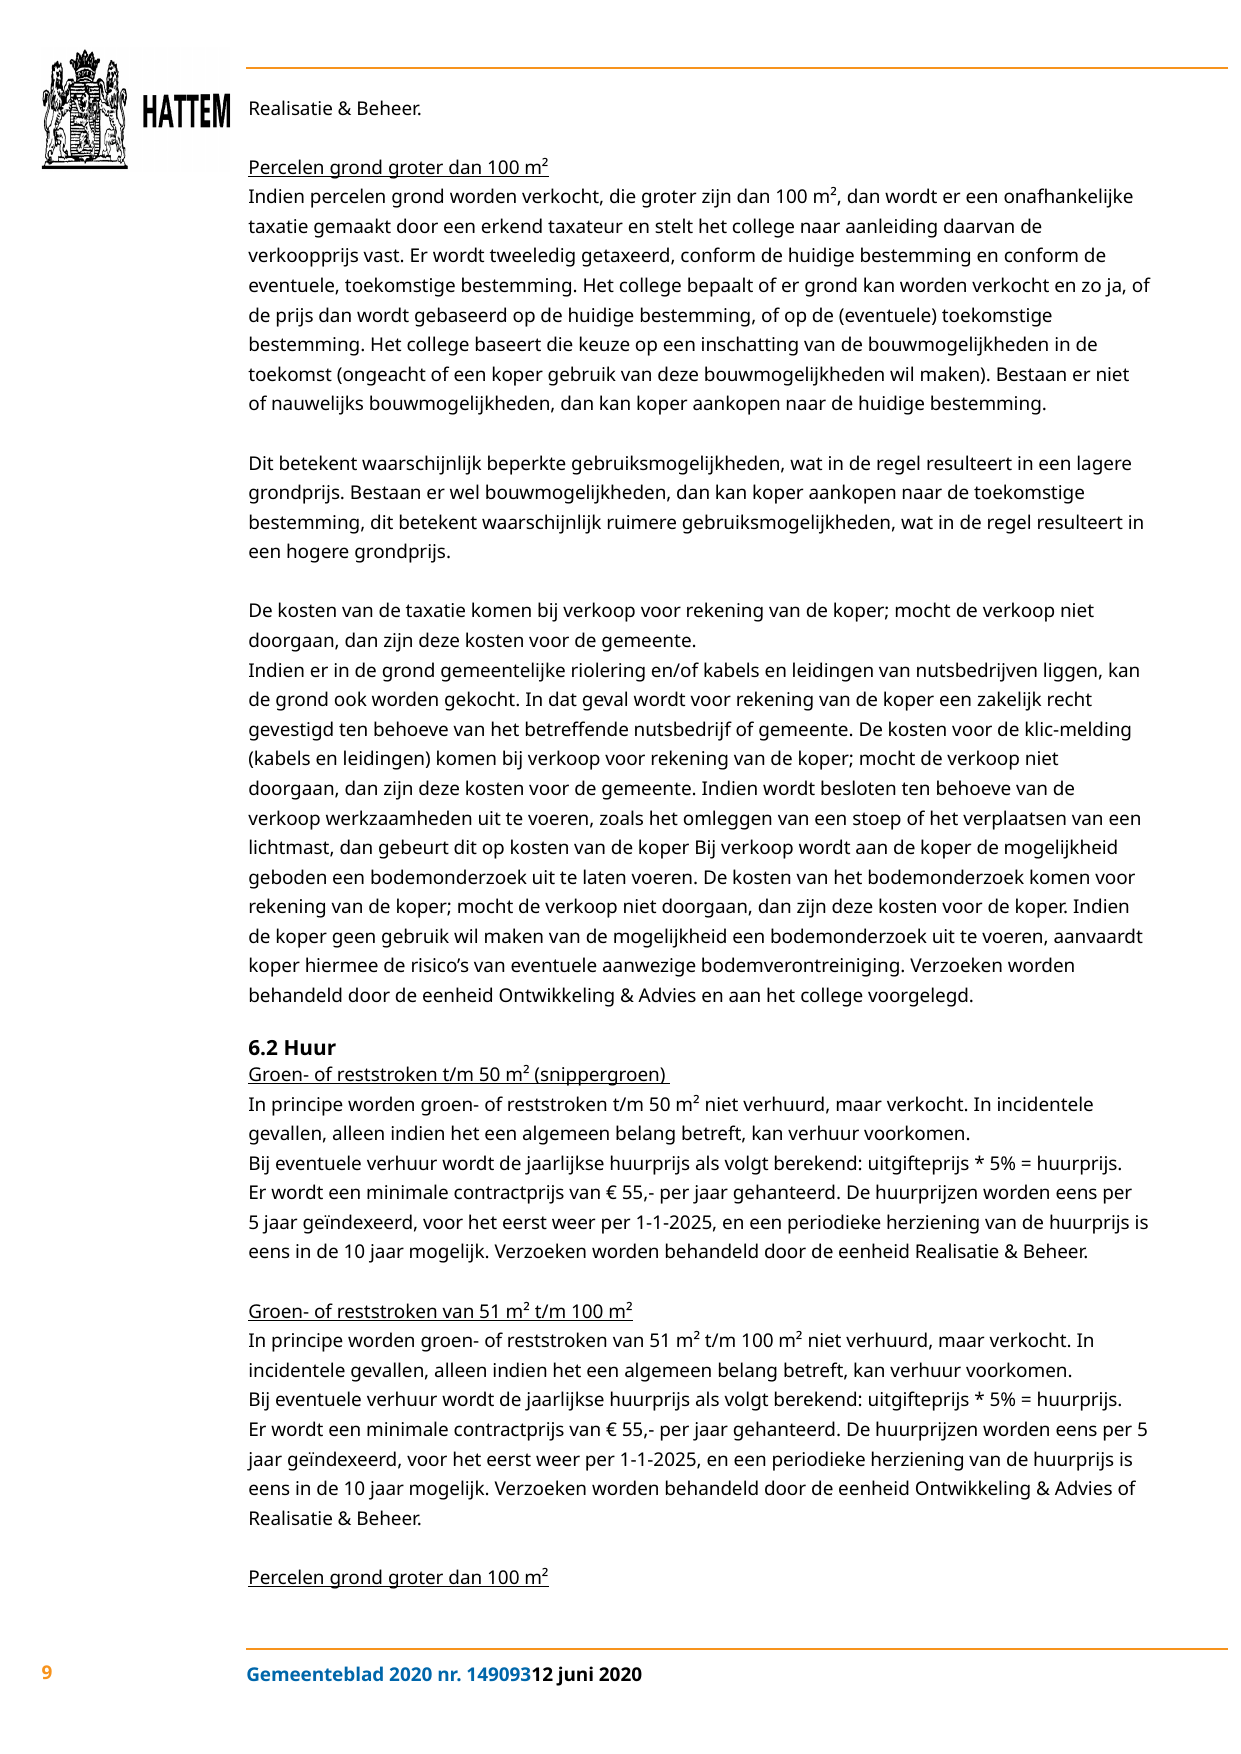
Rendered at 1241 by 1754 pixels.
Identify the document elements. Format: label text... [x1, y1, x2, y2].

text 6.2 Huur [248, 1033, 1152, 1061]
picture [41, 47, 231, 172]
text Groen- of reststroken t/m 50 m² (snippergroen) [248, 1061, 1152, 1087]
text 5 jaar geïndexeerd, voor het eerst weer per 1-1-2025, en een periodieke herziening van de huurprijs is eens in de 10 jaar mogelijk. Verzoeken worden behandeld door de eenheid Realisatie & Beheer. [248, 1209, 1152, 1264]
text Indien er in de grond gemeentelijke riolering en/of kabels en leidingen van nutsbedrijven liggen, kan de grond ook worden gekocht. In dat geval wordt voor rekening van de koper een zakelijk recht gevestigd ten behoeve van het betreffende nutsbedrijf of gemeente. De kosten voor de klic-melding (kabels en leidingen) komen bij verkoop voor rekening van de koper; mocht de verkoop niet doorgaan, dan zijn deze kosten voor de gemeente. Indien wordt besloten ten behoeve van de verkoop werkzaamheden uit te voeren, zoals het omleggen van een stoep of het verplaatsen van een lichtmast, dan gebeurt dit op kosten van de koper Bij verkoop wordt aan de koper de mogelijkheid geboden een bodemonderzoek uit te laten voeren. De kosten van het bodemonderzoek komen voor rekening van de koper; mocht de verkoop niet doorgaan, dan zijn deze kosten voor de koper. Indien de koper geen gebruik wil maken van de mogelijkheid een bodemonderzoek uit te voeren, aanvaardt koper hiermee de risico’s van eventuele aanwezige bodemverontreiniging. Verzoeken worden behandeld door de eenheid Ontwikkeling & Advies en aan het college voorgelegd. [248, 657, 1152, 1008]
text Percelen grond groter dan 100 m² [248, 154, 1152, 180]
text Bij eventuele verhuur wordt de jaarlijkse huurprijs als volgt berekend: uitgifteprijs * 5% = huurprijs. [248, 1387, 1152, 1412]
text In principe worden groen- of reststroken t/m 50 m² niet verhuurd, maar verkocht. In incidentele gevallen, alleen indien het een algemeen belang betreft, kan verhuur voorkomen. [248, 1091, 1152, 1146]
text In principe worden groen- of reststroken van 51 m² t/m 100 m² niet verhuurd, maar verkocht. In incidentele gevallen, alleen indien het een algemeen belang betreft, kan verhuur voorkomen. [248, 1327, 1152, 1383]
text Bij eventuele verhuur wordt de jaarlijkse huurprijs als volgt berekend: uitgifteprijs * 5% = huurprijs. [248, 1150, 1152, 1176]
text Realisatie & Beheer. [248, 95, 1152, 121]
text Er wordt een minimale contractprijs van € 55,- per jaar gehanteerd. De huurprijzen worden eens per [248, 1179, 1152, 1205]
text Indien percelen grond worden verkocht, die groter zijn dan 100 m², dan wordt er een onafhankelijke taxatie gemaakt door een erkend taxateur en stelt het college naar aanleiding daarvan de verkoopprijs vast. Er wordt tweeledig getaxeerd, conform de huidige bestemming en conform de eventuele, toekomstige bestemming. Het college bepaalt of er grond kan worden verkocht en zo ja, of de prijs dan wordt gebaseerd op de huidige bestemming, of op de (eventuele) toekomstige bestemming. Het college baseert die keuze op een inschatting van de bouwmogelijkheden in de toekomst (ongeacht of een koper gebruik van deze bouwmogelijkheden wil maken). Bestaan er niet of nauwelijks bouwmogelijkheden, dan kan koper aankopen naar de huidige bestemming. [248, 183, 1152, 416]
text Er wordt een minimale contractprijs van € 55,- per jaar gehanteerd. De huurprijzen worden eens per 5 jaar geïndexeerd, voor het eerst weer per 1-1-2025, en een periodieke herziening van de huurprijs is eens in de 10 jaar mogelijk. Verzoeken worden behandeld door de eenheid Ontwikkeling & Advies of Realisatie & Beheer. [248, 1416, 1152, 1531]
text Percelen grond groter dan 100 m² [248, 1564, 1152, 1590]
text De kosten van de taxatie komen bij verkoop voor rekening van de koper; mocht de verkoop niet doorgaan, dan zijn deze kosten voor de gemeente. [248, 598, 1152, 653]
text Groen- of reststroken van 51 m² t/m 100 m² [248, 1298, 1152, 1323]
text Dit betekent waarschijnlijk beperkte gebruiksmogelijkheden, wat in de regel resulteert in een lagere grondprijs. Bestaan er wel bouwmogelijkheden, dan kan koper aankopen naar de toekomstige bestemming, dit betekent waarschijnlijk ruimere gebruiksmogelijkheden, wat in de regel resulteert in een hogere grondprijs. [248, 450, 1152, 564]
